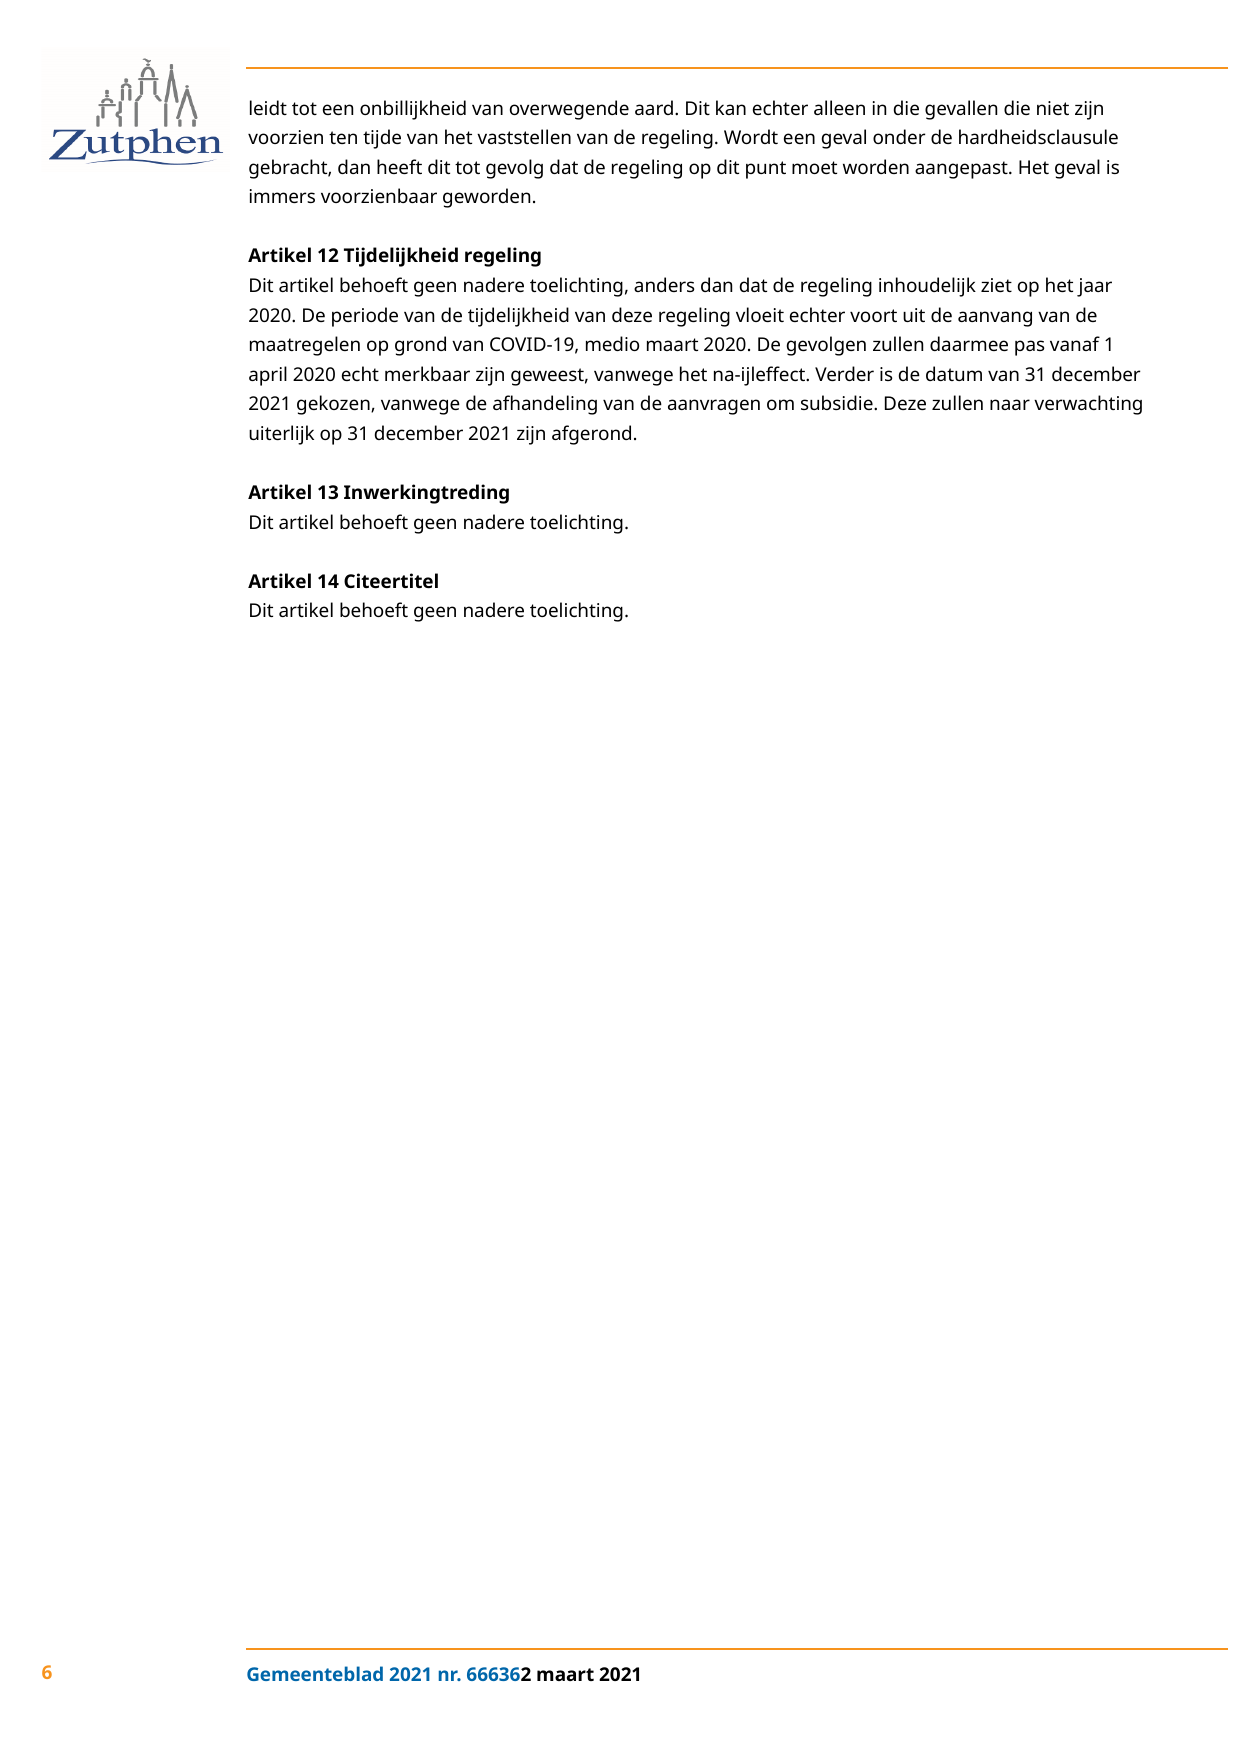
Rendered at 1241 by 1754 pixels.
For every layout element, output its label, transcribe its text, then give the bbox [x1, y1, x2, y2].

text Artikel 12 Tijdelijkheid regeling [248, 243, 1152, 268]
text Dit artikel behoeft geen nadere toelichting. [248, 509, 1152, 535]
text leidt tot een onbillijkheid van overwegende aard. Dit kan echter alleen in die gevallen die niet zijn voorzien ten tijde van het vaststellen van de regeling. Wordt een geval onder de hardheidsclausule gebracht, dan heeft dit tot gevolg dat de regeling op dit punt moet worden aangepast. Het geval is immers voorzienbaar geworden. [248, 95, 1152, 209]
text Dit artikel behoeft geen nadere toelichting. [248, 598, 1152, 623]
text Dit artikel behoeft geen nadere toelichting, anders dan dat de regeling inhoudelijk ziet op het jaar 2020. De periode van de tijdelijkheid van deze regeling vloeit echter voort uit de aanvang van de maatregelen op grond van COVID-19, medio maart 2020. De gevolgen zullen daarmee pas vanaf 1 april 2020 echt merkbaar zijn geweest, vanwege het na-ijleffect. Verder is de datum van 31 december 2021 gekozen, vanwege de afhandeling van de aanvragen om subsidie. Deze zullen naar verwachting uiterlijk op 31 december 2021 zijn afgerond. [248, 272, 1152, 446]
picture [41, 47, 231, 172]
text Artikel 13 Inwerkingtreding [248, 479, 1152, 505]
text Artikel 14 Citeertitel [248, 568, 1152, 594]
